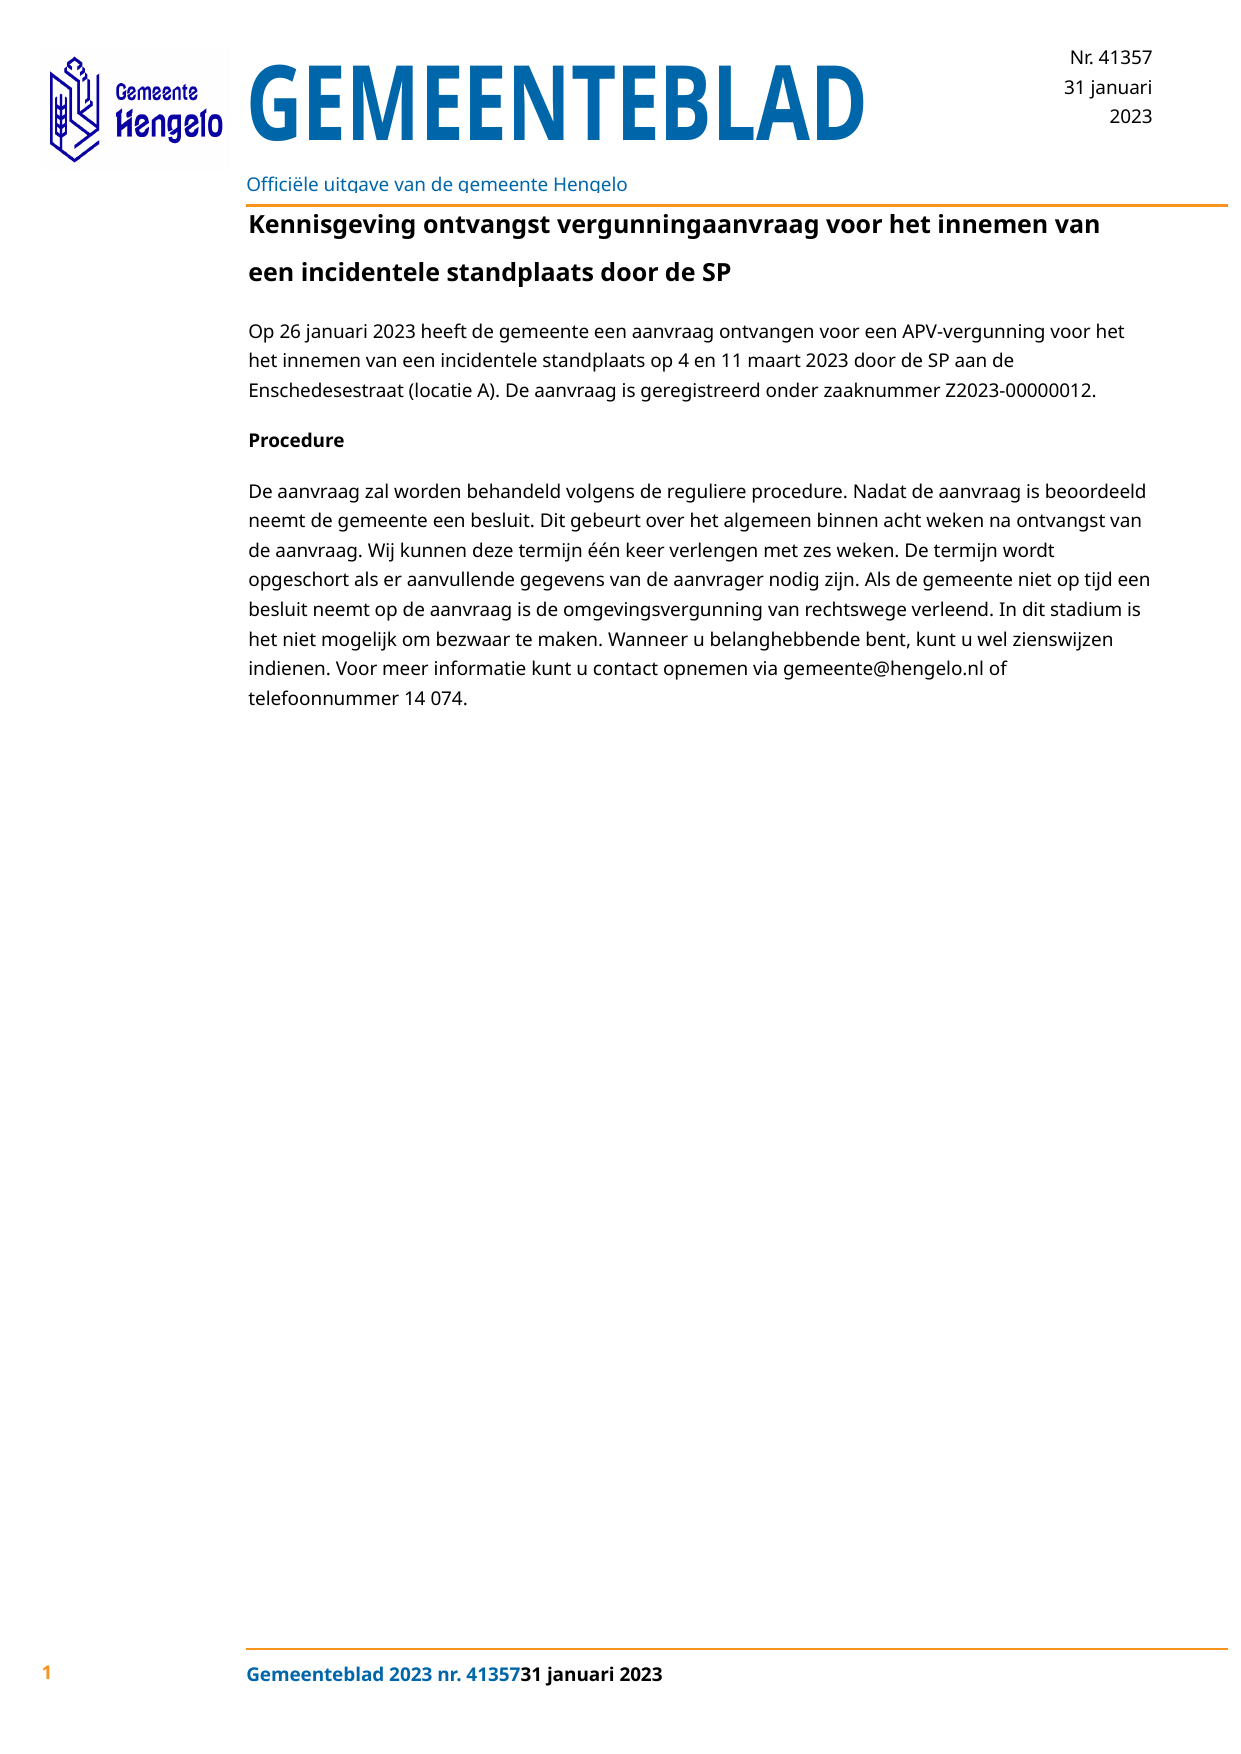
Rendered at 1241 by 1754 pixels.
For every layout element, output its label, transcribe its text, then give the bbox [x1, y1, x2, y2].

text Procedure [248, 427, 1152, 453]
text Op 26 januari 2023 heeft de gemeente een aanvraag ontvangen voor een APV-vergunning voor het het innemen van een incidentele standplaats op 4 en 11 maart 2023 door de SP aan de Enschedesestraat (locatie A). De aanvraag is geregistreerd onder zaaknummer Z2023-00000012. [248, 318, 1152, 403]
picture [41, 47, 231, 172]
text De aanvraag zal worden behandeld volgens de reguliere procedure. Nadat de aanvraag is beoordeeld neemt de gemeente een besluit. Dit gebeurt over het algemeen binnen acht weken na ontvangst van de aanvraag. Wij kunnen deze termijn één keer verlengen met zes weken. De termijn wordt opgeschort als er aanvullende gegevens van de aanvrager nodig zijn. Als de gemeente niet op tijd een besluit neemt op de aanvraag is de omgevingsvergunning van rechtswege verleend. In dit stadium is het niet mogelijk om bezwaar te maken. Wanneer u belanghebbende bent, kunt u wel zienswijzen indienen. Voor meer informatie kunt u contact opnemen via gemeente@hengelo.nl of telefoonnummer 14 074. [248, 478, 1152, 711]
text Kennisgeving ontvangst vergunningaanvraag voor het innemen van een incidentele standplaats door de SP [248, 207, 1152, 288]
